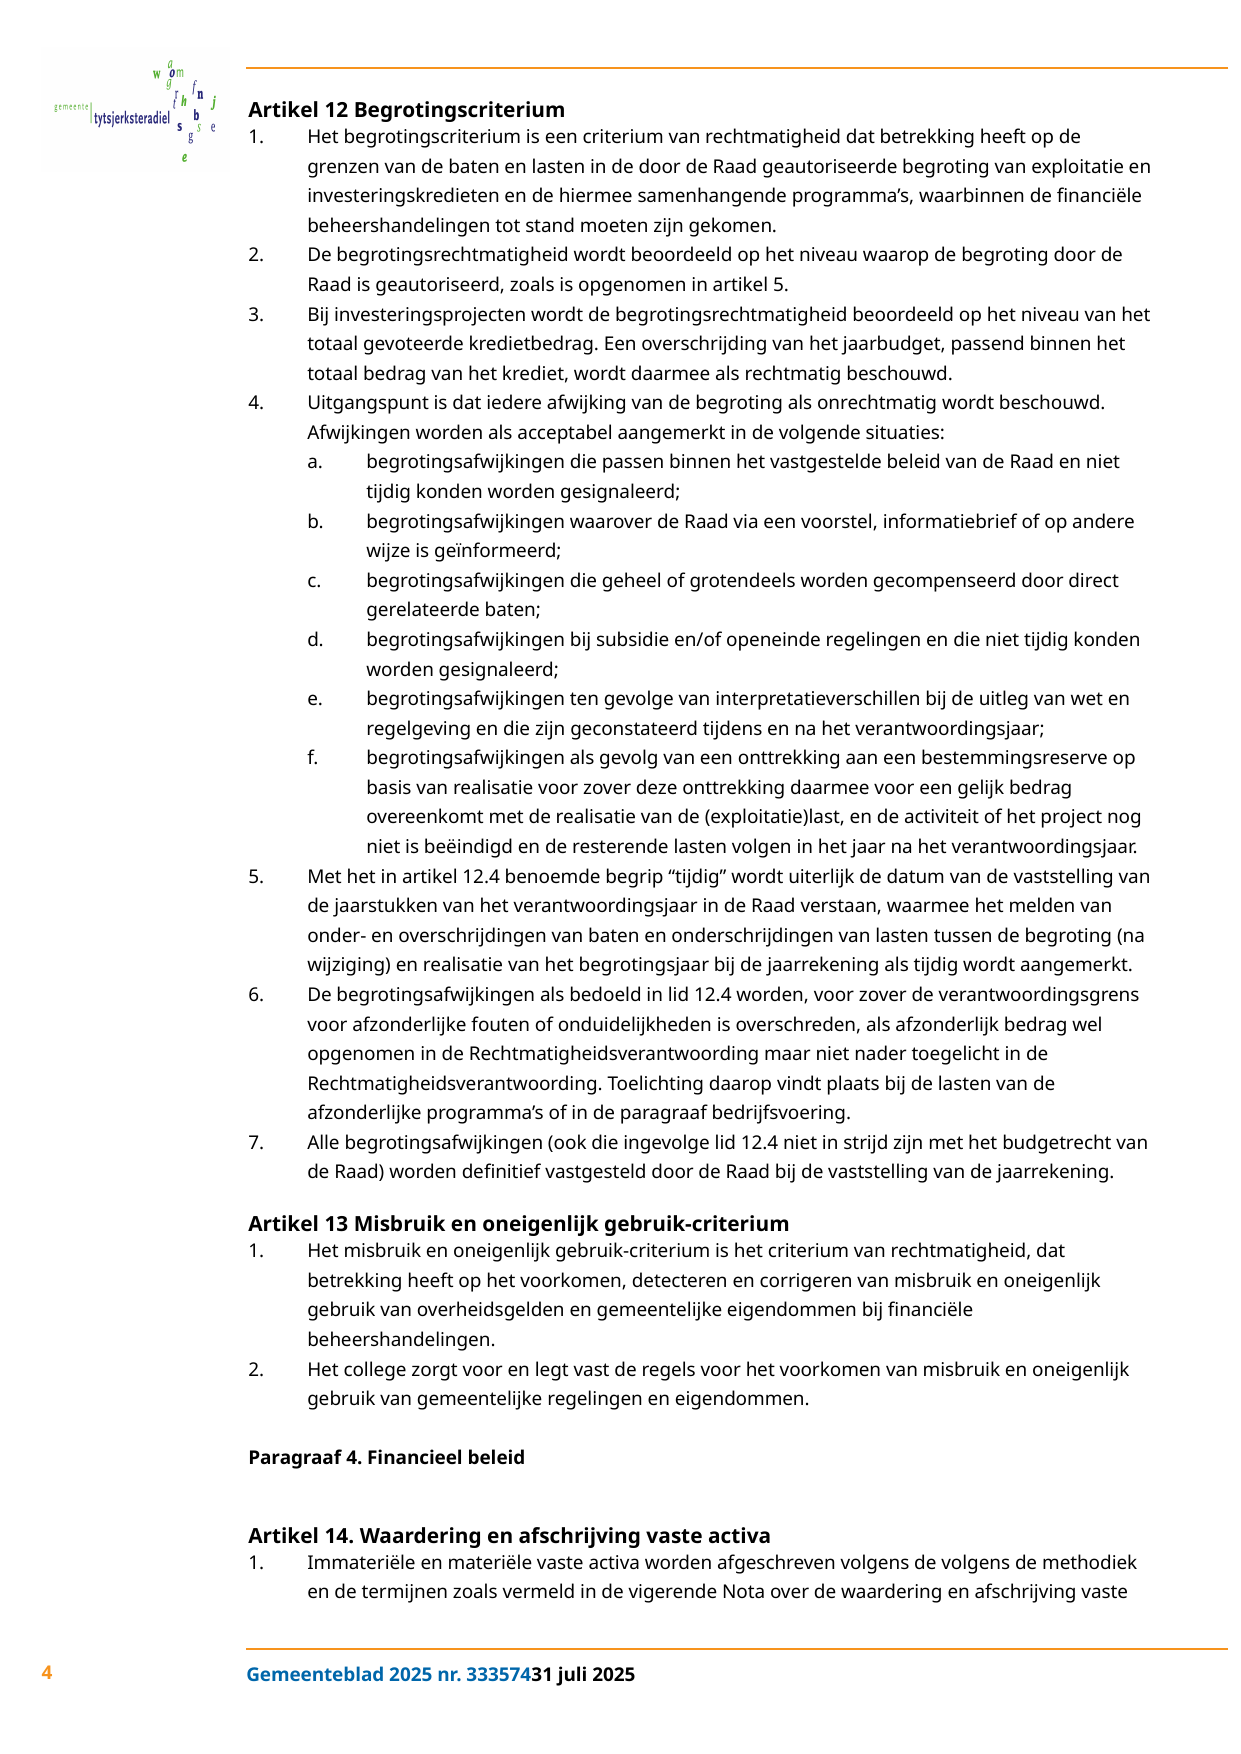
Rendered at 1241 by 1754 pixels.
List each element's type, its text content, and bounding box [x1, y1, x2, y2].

list Het college zorgt voor en legt vast de regels voor het voorkomen van misbruik en oneigenlijk gebruik van gemeentelijke regelingen en eigendommen. [248, 1356, 1152, 1411]
list Immateriële en materiële vaste activa worden afgeschreven volgens de volgens de methodiek en de termijnen zoals vermeld in de vigerende Nota over de waardering en afschrijving vaste [248, 1549, 1152, 1604]
list Het begrotingscriterium is een criterium van rechtmatigheid dat betrekking heeft op de grenzen van de baten en lasten in de door de Raad geautoriseerde begroting van exploitatie en investeringskredieten en de hiermee samenhangende programma’s, waarbinnen de financiële beheershandelingen tot stand moeten zijn gekomen. [248, 123, 1152, 238]
list Het misbruik en oneigenlijk gebruik-criterium is het criterium van rechtmatigheid, dat betrekking heeft op het voorkomen, detecteren en corrigeren van misbruik en oneigenlijk gebruik van overheidsgelden en gemeentelijke eigendommen bij financiële beheershandelingen. [248, 1237, 1152, 1352]
picture [41, 47, 231, 172]
list begrotingsafwijkingen als gevolg van een onttrekking aan een bestemmingsreserve op basis van realisatie voor zover deze onttrekking daarmee voor een gelijk bedrag overeenkomt met de realisatie van de (exploitatie)last, en de activiteit of het project nog niet is beëindigd en de resterende lasten volgen in het jaar na het verantwoordingsjaar. [307, 744, 1152, 859]
list Bij investeringsprojecten wordt de begrotingsrechtmatigheid beoordeeld op het niveau van het totaal gevoteerde kredietbedrag. Een overschrijding van het jaarbudget, passend binnen het totaal bedrag van het krediet, wordt daarmee als rechtmatig beschouwd. [248, 301, 1152, 386]
list begrotingsafwijkingen ten gevolge van interpretatieverschillen bij de uitleg van wet en regelgeving en die zijn geconstateerd tijdens en na het verantwoordingsjaar; [307, 685, 1152, 741]
list Uitgangspunt is dat iedere afwijking van de begroting als onrechtmatig wordt beschouwd. Afwijkingen worden als acceptabel aangemerkt in de volgende situaties: [248, 389, 1152, 445]
list De begrotingsrechtmatigheid wordt beoordeeld op het niveau waarop de begroting door de Raad is geautoriseerd, zoals is opgenomen in artikel 5. [248, 242, 1152, 297]
list begrotingsafwijkingen waarover de Raad via een voorstel, informatiebrief of op andere wijze is geïnformeerd; [307, 508, 1152, 563]
list De begrotingsafwijkingen als bedoeld in lid 12.4 worden, voor zover de verantwoordingsgrens voor afzonderlijke fouten of onduidelijkheden is overschreden, als afzonderlijk bedrag wel opgenomen in de Rechtmatigheidsverantwoording maar niet nader toegelicht in de Rechtmatigheidsverantwoording. Toelichting daarop vindt plaats bij de lasten van de afzonderlijke programma’s of in de paragraaf bedrijfsvoering. [248, 981, 1152, 1125]
list begrotingsafwijkingen bij subsidie en/of openeinde regelingen en die niet tijdig konden worden gesignaleerd; [307, 626, 1152, 681]
text Paragraaf 4. Financieel beleid [248, 1444, 1152, 1470]
text Artikel 13 Misbruik en oneigenlijk gebruik-criterium [248, 1209, 1152, 1237]
list Met het in artikel 12.4 benoemde begrip “tijdig” wordt uiterlijk de datum van de vaststelling van de jaarstukken van het verantwoordingsjaar in de Raad verstaan, waarmee het melden van onder- en overschrijdingen van baten en onderschrijdingen van lasten tussen de begroting (na wijziging) en realisatie van het begrotingsjaar bij de jaarrekening als tijdig wordt aangemerkt. [248, 863, 1152, 977]
text Artikel 12 Begrotingscriterium [248, 95, 1152, 123]
list begrotingsafwijkingen die passen binnen het vastgestelde beleid van de Raad en niet tijdig konden worden gesignaleerd; [307, 449, 1152, 504]
text Artikel 14. Waardering en afschrijving vaste activa [248, 1521, 1152, 1549]
list begrotingsafwijkingen die geheel of grotendeels worden gecompenseerd door direct gerelateerde baten; [307, 567, 1152, 622]
list Alle begrotingsafwijkingen (ook die ingevolge lid 12.4 niet in strijd zijn met het budgetrecht van de Raad) worden definitief vastgesteld door de Raad bij de vaststelling van de jaarrekening. [248, 1129, 1152, 1184]
